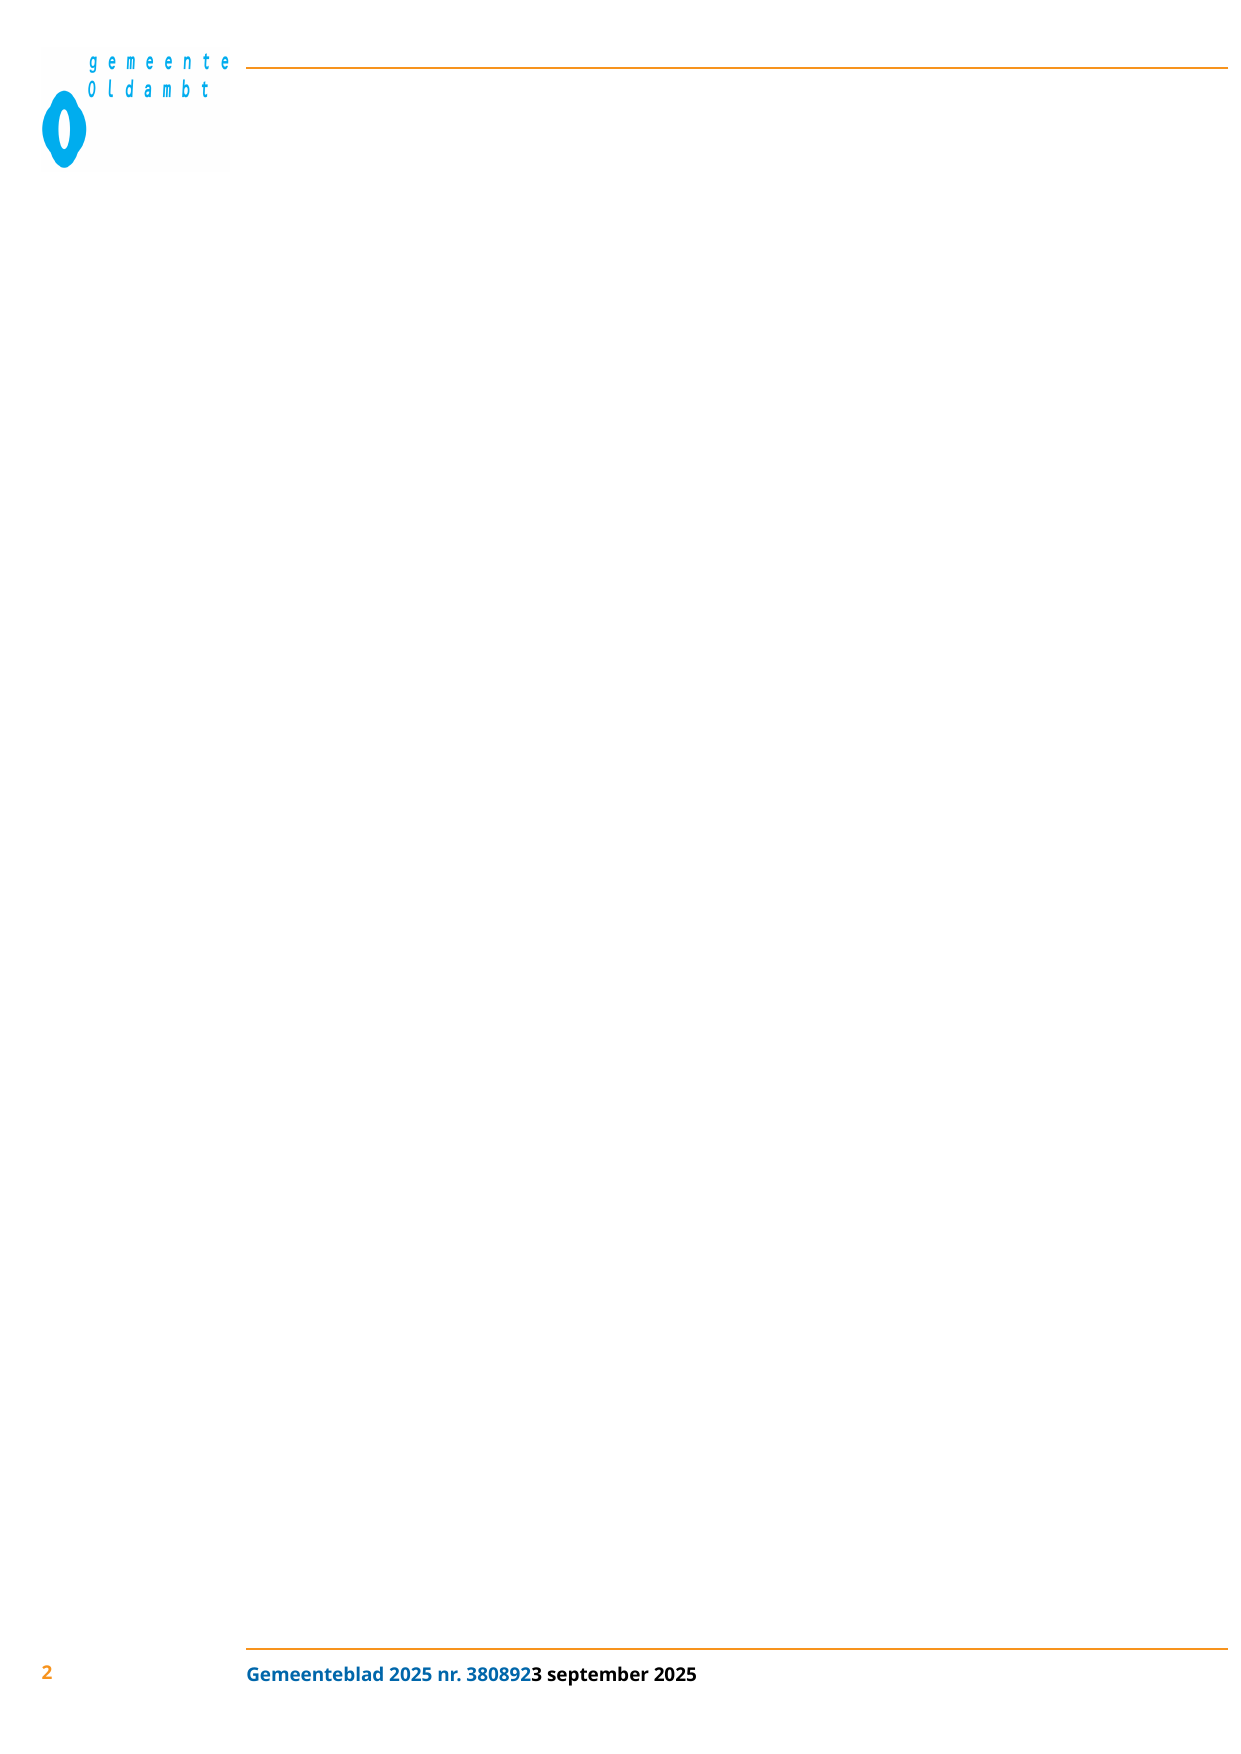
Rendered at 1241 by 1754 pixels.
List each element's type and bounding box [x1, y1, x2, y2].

picture [41, 47, 231, 172]
